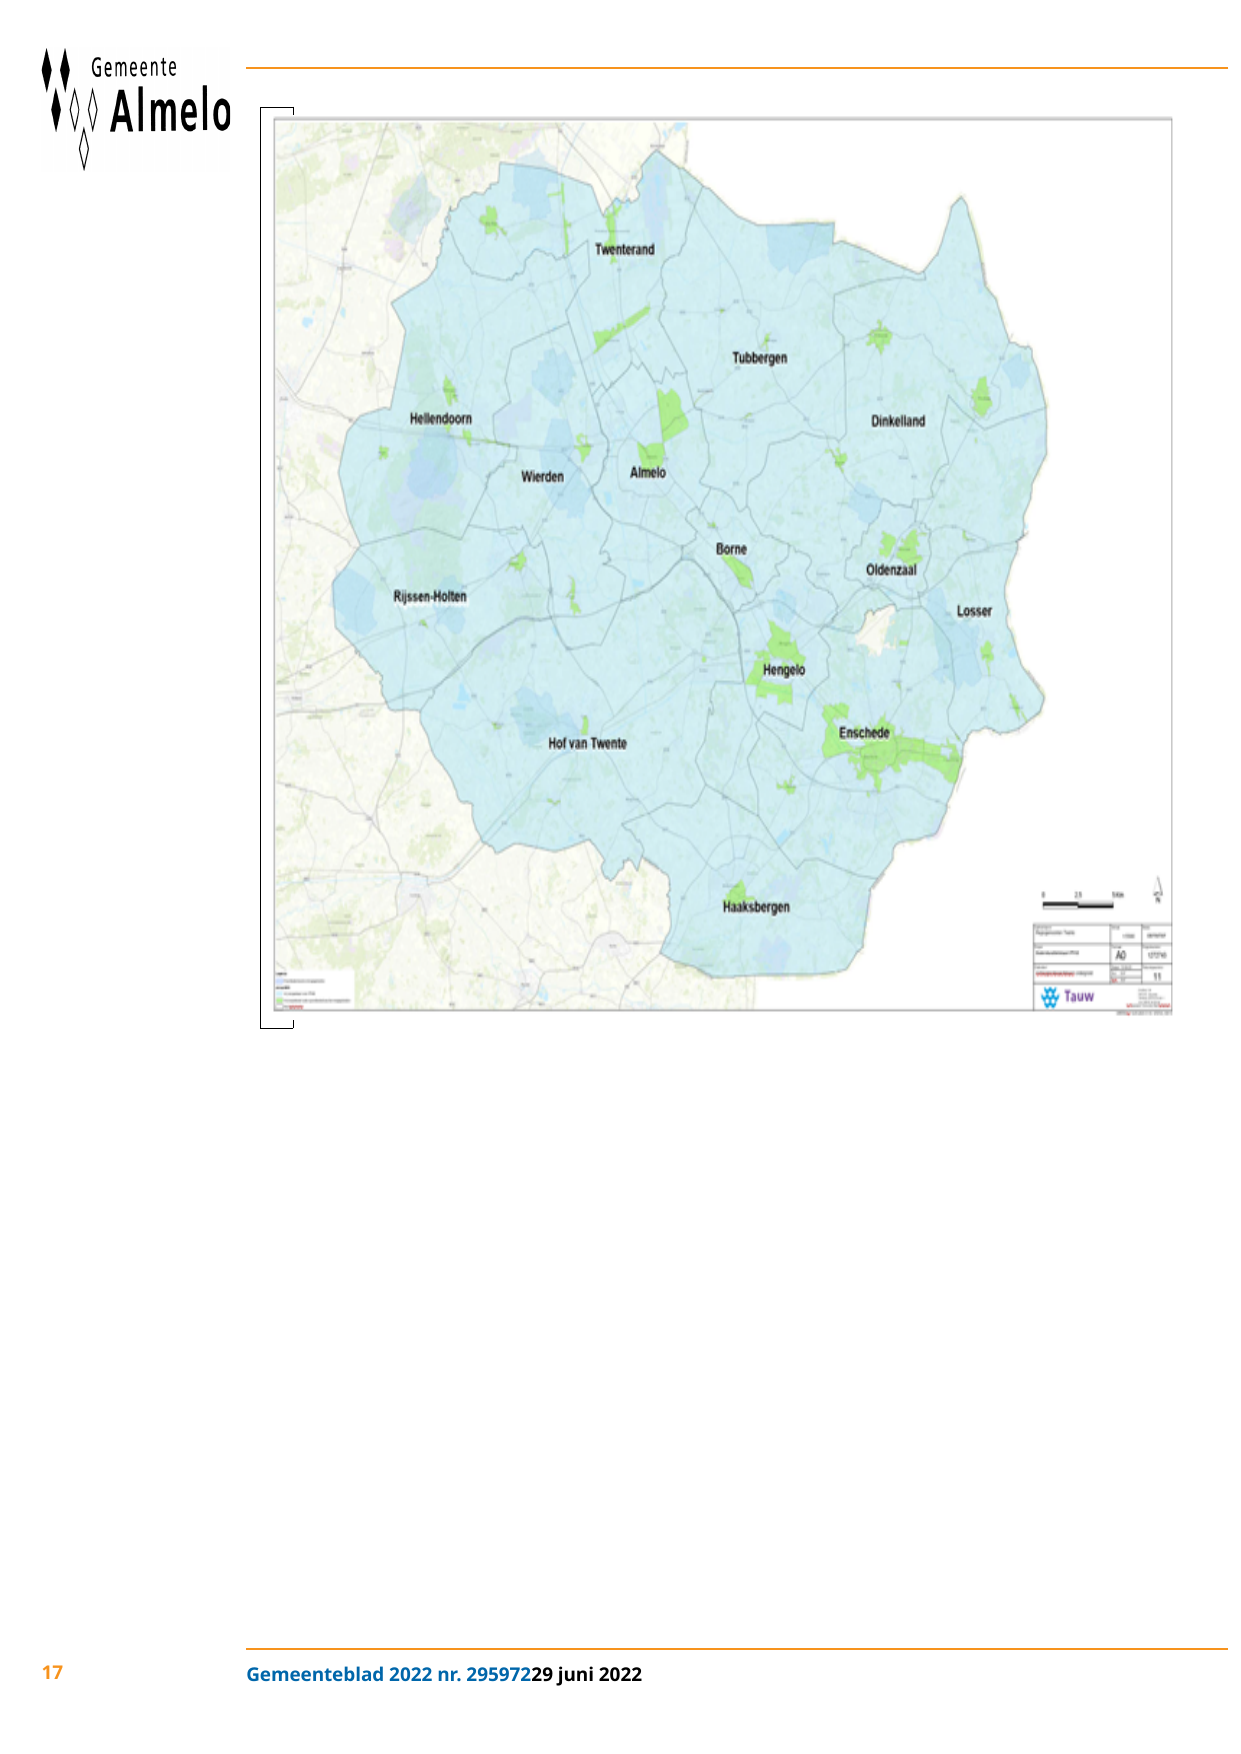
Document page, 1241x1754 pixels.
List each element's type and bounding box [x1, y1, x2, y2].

picture [41, 47, 231, 172]
picture [268, 115, 1173, 1020]
